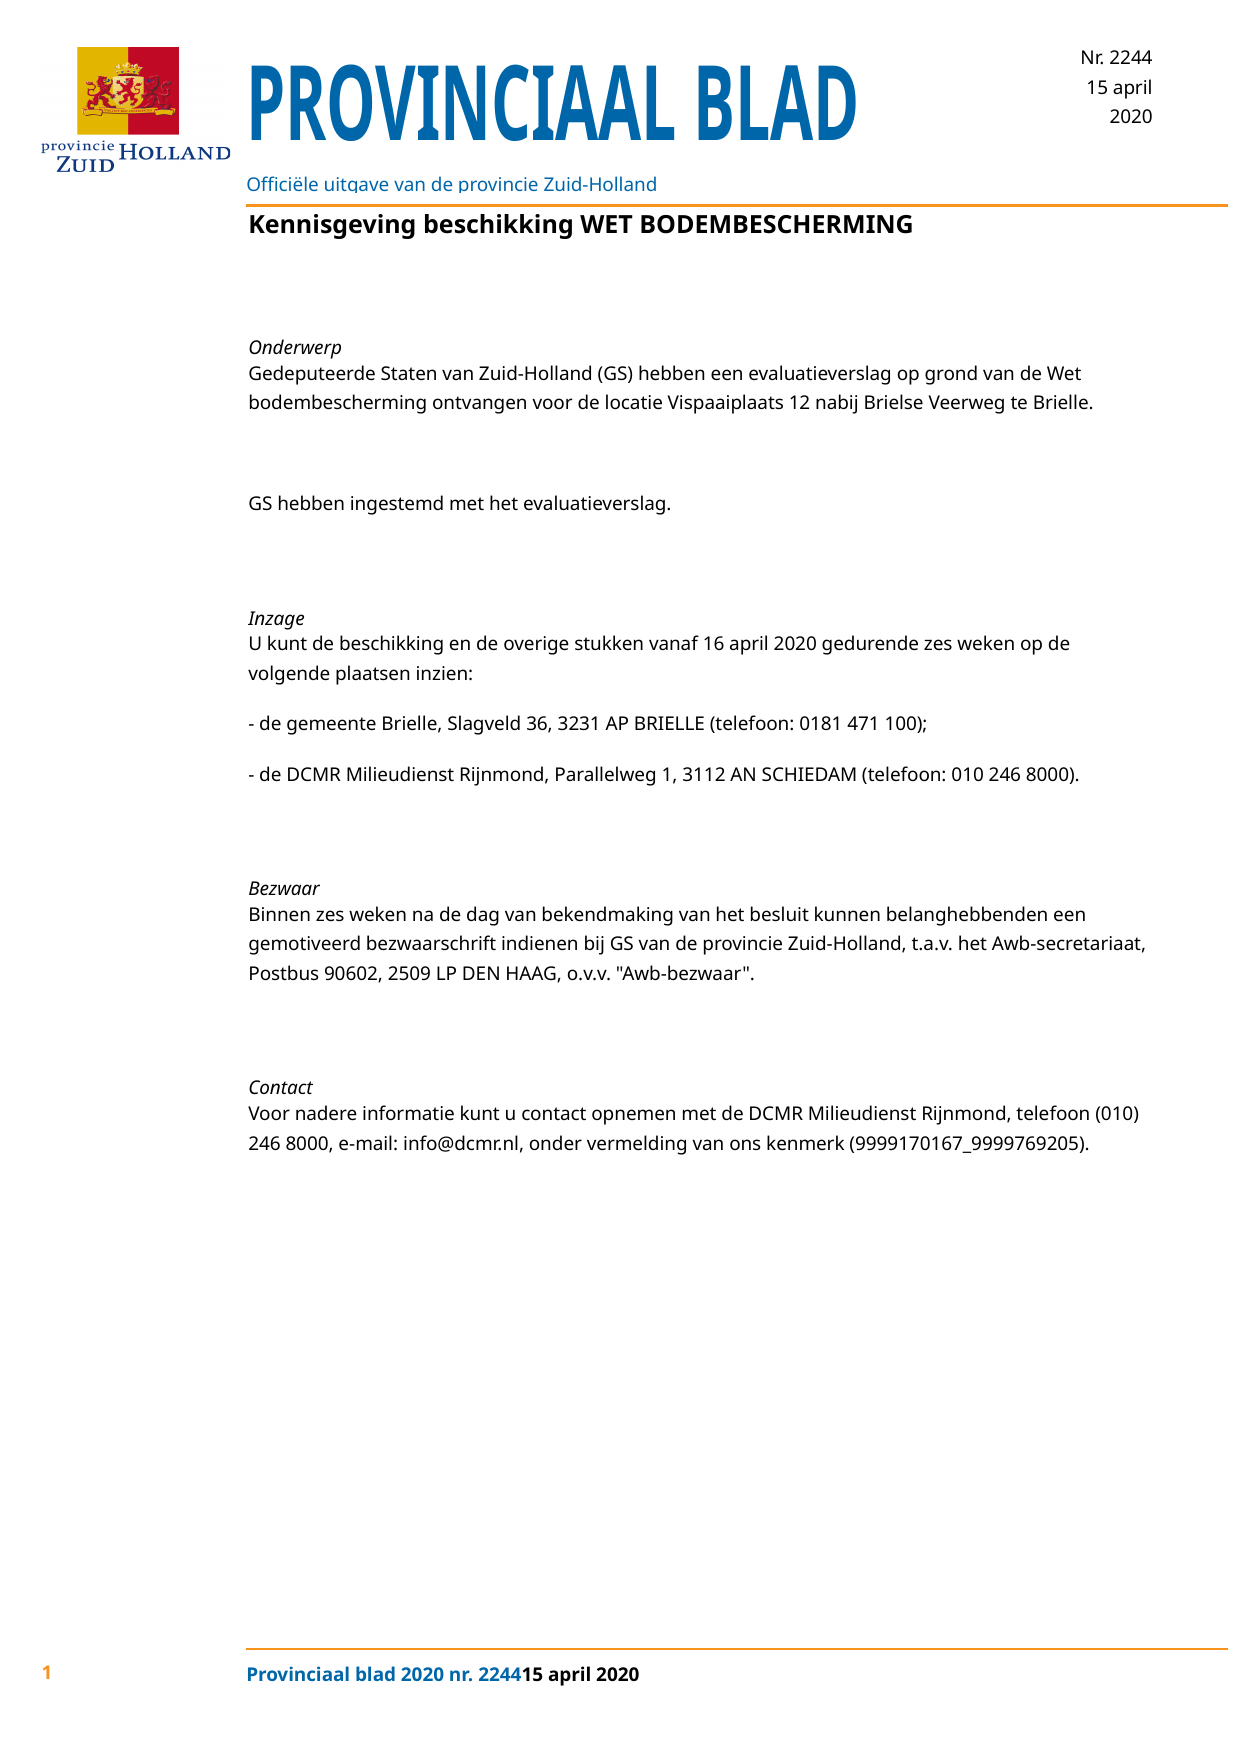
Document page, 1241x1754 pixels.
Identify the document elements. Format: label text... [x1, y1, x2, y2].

text Bezwaar [248, 875, 1152, 901]
text - de DCMR Milieudienst Rijnmond, Parallelweg 1, 3112 AN SCHIEDAM (telefoon: 010 246 8000). [248, 761, 1152, 787]
text - de gemeente Brielle, Slagveld 36, 3231 AP BRIELLE (telefoon: 0181 471 100); [248, 711, 1152, 736]
text U kunt de beschikking en de overige stukken vanaf 16 april 2020 gedurende zes weken op de volgende plaatsen inzien: [248, 631, 1152, 686]
text Inzage [248, 605, 1152, 631]
text GS hebben ingestemd met het evaluatieverslag. [248, 490, 1152, 516]
text Gedeputeerde Staten van Zuid-Holland (GS) hebben een evaluatieverslag op grond van de Wet bodembescherming ontvangen voor de locatie Vispaaiplaats 12 nabij Brielse Veerweg te Brielle. [248, 360, 1152, 415]
text Onderwerp [248, 334, 1152, 360]
picture [41, 47, 231, 172]
text Kennisgeving beschikking WET BODEMBESCHERMING [248, 207, 1152, 241]
text Binnen zes weken na de dag van bekendmaking van het besluit kunnen belanghebbenden een gemotiveerd bezwaarschrift indienen bij GS van de provincie Zuid-Holland, t.a.v. het Awb-secretariaat, Postbus 90602, 2509 LP DEN HAAG, o.v.v. "Awb-bezwaar". [248, 901, 1152, 986]
text Contact [248, 1074, 1152, 1100]
text Voor nadere informatie kunt u contact opnemen met de DCMR Milieudienst Rijnmond, telefoon (010) 246 8000, e-mail: info@dcmr.nl, onder vermelding van ons kenmerk (9999170167_9999769205). [248, 1100, 1152, 1156]
